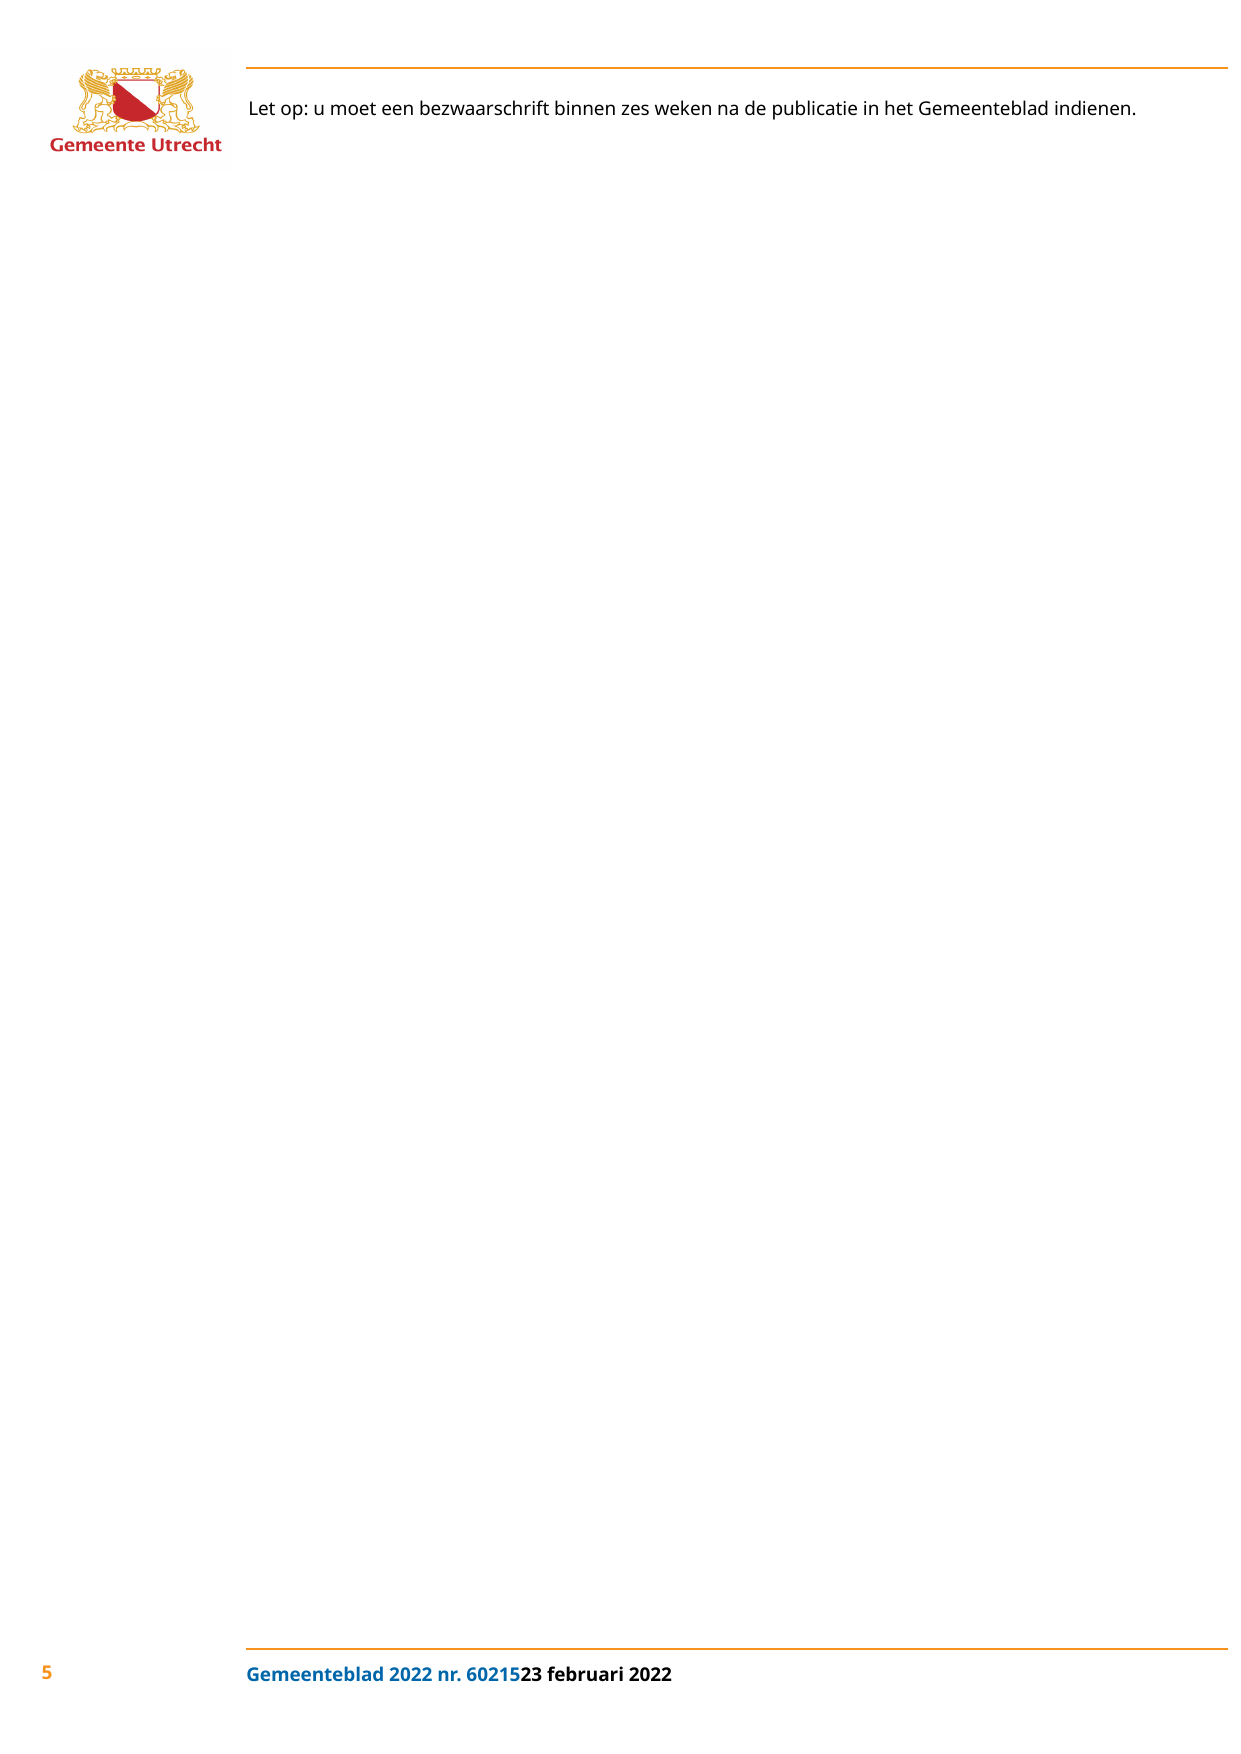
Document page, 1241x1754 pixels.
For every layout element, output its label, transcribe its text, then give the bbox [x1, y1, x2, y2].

picture [41, 47, 231, 172]
text Let op: u moet een bezwaarschrift binnen zes weken na de publicatie in het Gemeenteblad indienen. [248, 95, 1152, 121]
